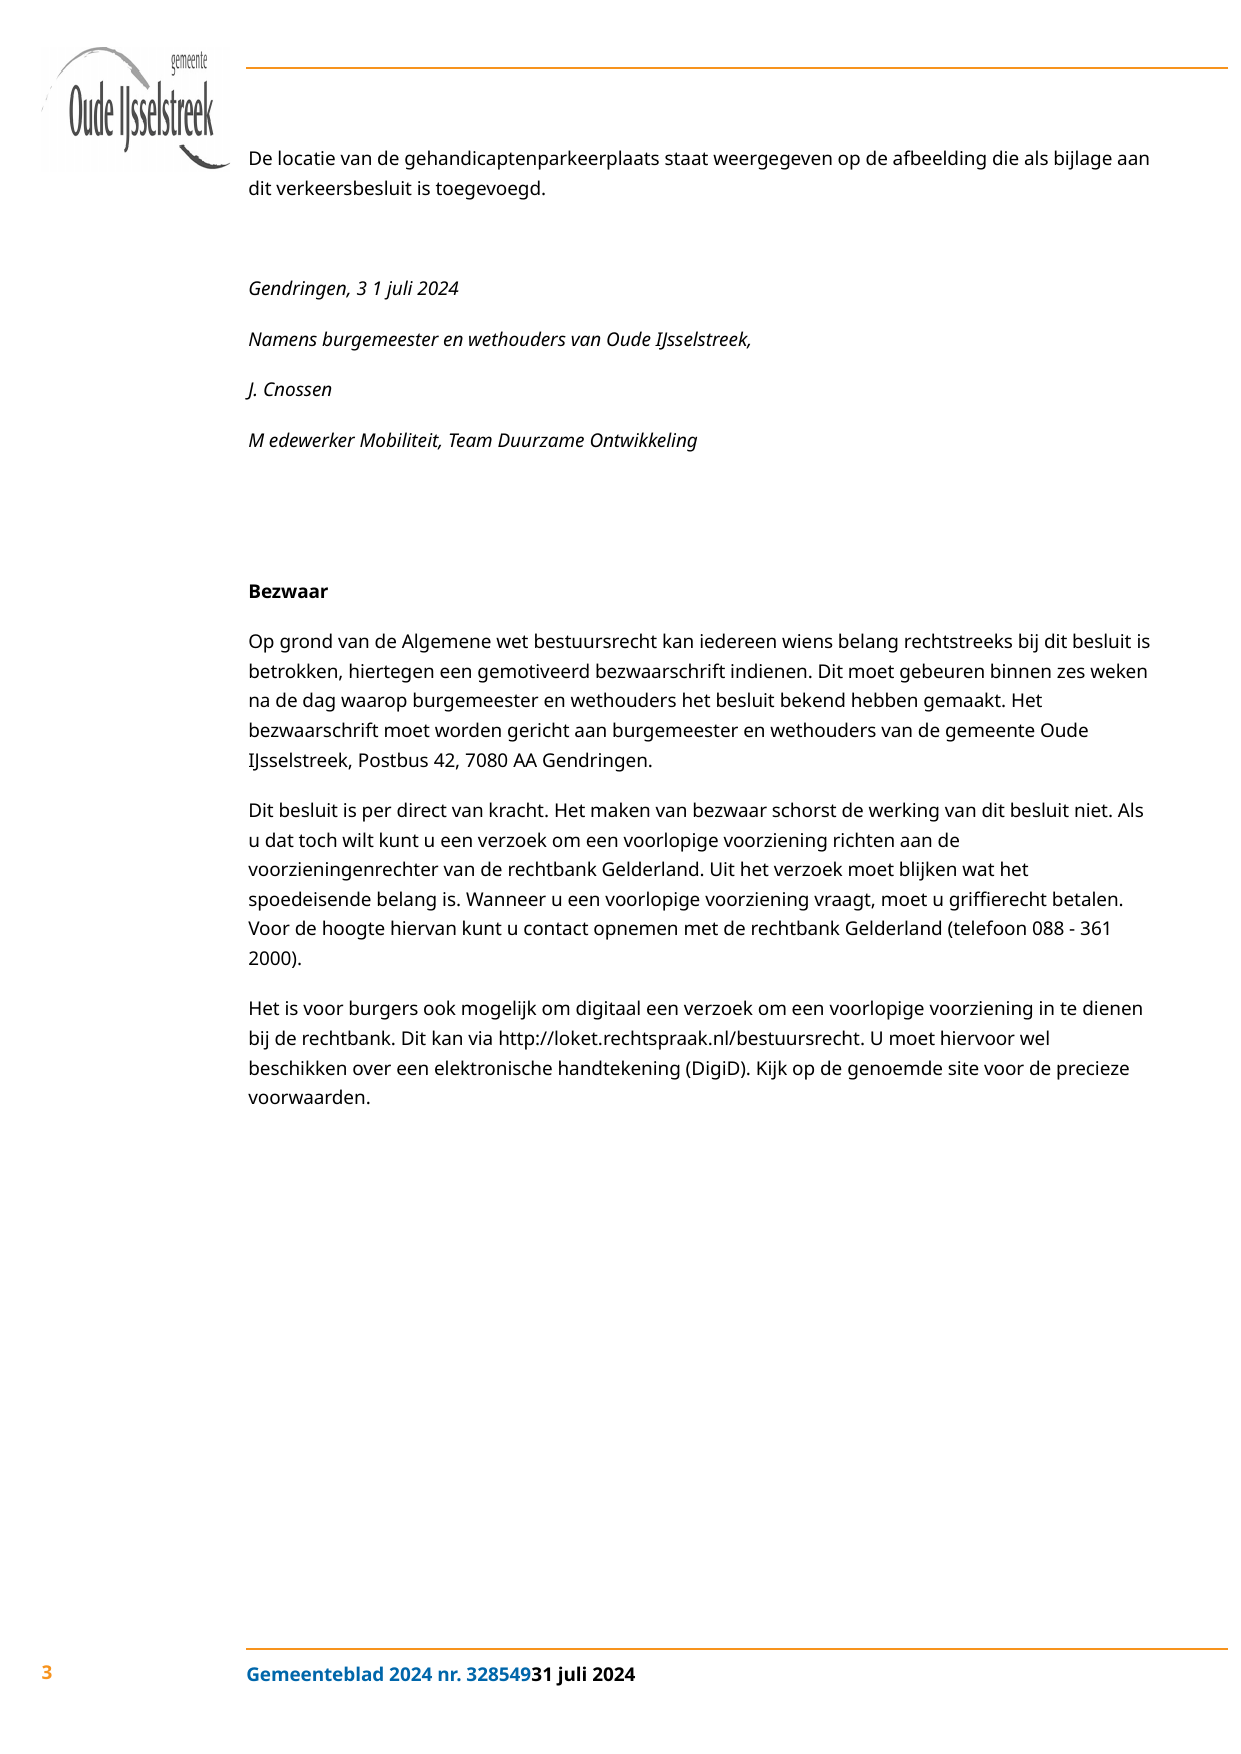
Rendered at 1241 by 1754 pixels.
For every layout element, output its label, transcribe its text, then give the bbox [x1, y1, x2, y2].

text Dit besluit is per direct van kracht. Het maken van bezwaar schorst de werking van dit besluit niet. Als u dat toch wilt kunt u een verzoek om een voorlopige voorziening richten aan de voorzieningenrechter van de rechtbank Gelderland. Uit het verzoek moet blijken wat het spoedeisende belang is. Wanneer u een voorlopige voorziening vraagt, moet u griffierecht betalen. Voor de hoogte hiervan kunt u contact opnemen met de rechtbank Gelderland (telefoon 088 - 361 2000). [248, 797, 1152, 971]
text Het is voor burgers ook mogelijk om digitaal een verzoek om een voorlopige voorziening in te dienen bij de rechtbank. Dit kan via http://loket.rechtspraak.nl/bestuursrecht. U moet hiervoor wel beschikken over een elektronische handtekening (DigiD). Kijk op de genoemde site voor de precieze voorwaarden. [248, 996, 1152, 1110]
text Bezwaar [248, 578, 1152, 604]
picture [41, 47, 231, 172]
text De locatie van de gehandicaptenparkeerplaats staat weergegeven op de afbeelding die als bijlage aan dit verkeersbesluit is toegevoegd. [248, 145, 1152, 201]
text Op grond van de Algemene wet bestuursrecht kan iedereen wiens belang rechtstreeks bij dit besluit is betrokken, hiertegen een gemotiveerd bezwaarschrift indienen. Dit moet gebeuren binnen zes weken na de dag waarop burgemeester en wethouders het besluit bekend hebben gemaakt. Het bezwaarschrift moet worden gericht aan burgemeester en wethouders van de gemeente Oude IJsselstreek, Postbus 42, 7080 AA Gendringen. [248, 628, 1152, 773]
text Namens burgemeester en wethouders van Oude IJsselstreek, [248, 326, 1152, 352]
text J. Cnossen [248, 376, 1152, 402]
text M edewerker Mobiliteit, Team Duurzame Ontwikkeling [248, 427, 1152, 453]
text Gendringen, 3 1 juli 2024 [248, 276, 1152, 301]
